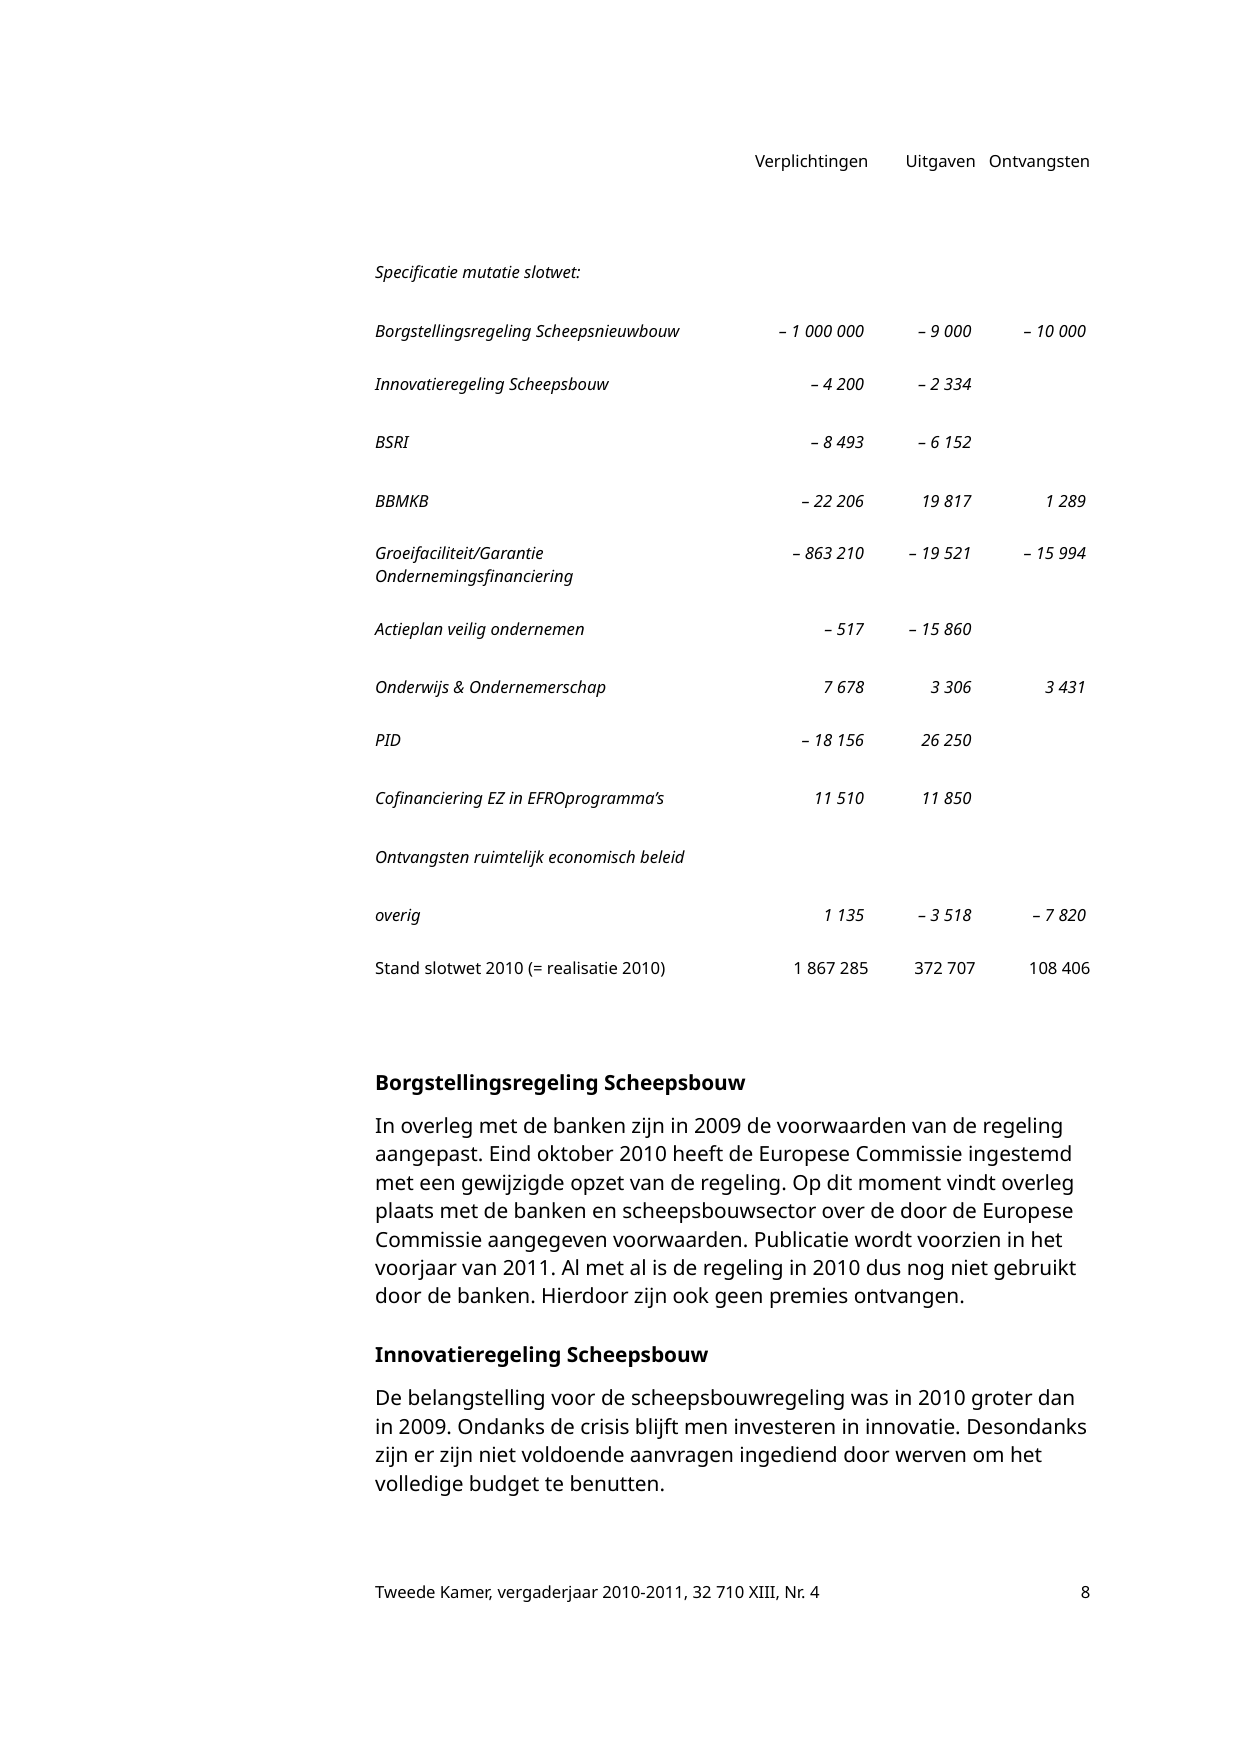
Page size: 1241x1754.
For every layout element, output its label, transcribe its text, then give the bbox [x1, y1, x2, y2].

table_cell overig [375, 904, 740, 956]
table_cell – 517 [740, 617, 868, 676]
table_cell 11 510 [740, 787, 868, 845]
table_cell Actieplan veilig ondernemen [375, 617, 740, 676]
table_cell 1 135 [740, 904, 868, 956]
table_cell [976, 729, 1090, 787]
table_cell – 2 334 [868, 372, 976, 431]
table_cell BBMKB [375, 489, 740, 542]
text De belangstelling voor de scheepsbouwregeling was in 2010 groter dan in 2009. Ondanks de crisis blijft men investeren in innovatie. Desondanks zijn er zijn niet voldoende aanvragen ingediend door werven om het volledige budget te benutten. [375, 1383, 1090, 1497]
table_cell Borgstellingsregeling Scheepsnieuwbouw [375, 320, 740, 372]
table_cell BSRI [375, 431, 740, 489]
table_cell 26 250 [868, 729, 976, 787]
table_cell – 3 518 [868, 904, 976, 956]
table_cell [868, 209, 976, 261]
table_cell 108 406 [976, 956, 1090, 1009]
table_cell [976, 845, 1090, 904]
table_cell PID [375, 729, 740, 787]
table_cell – 15 860 [868, 617, 976, 676]
table_cell [976, 372, 1090, 431]
table_cell Stand slotwet 2010 (= realisatie 2010) [375, 956, 740, 1009]
table_cell – 8 493 [740, 431, 868, 489]
table_cell [976, 431, 1090, 489]
text Borgstellingsregeling Scheepsbouw [375, 1068, 1090, 1096]
table_cell Ontvangsten ruimtelijk economisch beleid [375, 845, 740, 904]
table_header Ontvangsten [976, 150, 1090, 208]
table_cell [740, 845, 868, 904]
table_cell Innovatieregeling Scheepsbouw [375, 372, 740, 431]
table_cell [976, 209, 1090, 261]
table_cell [868, 261, 976, 319]
table_cell 19 817 [868, 489, 976, 542]
table_cell 1 289 [976, 489, 1090, 542]
table_header [375, 150, 740, 208]
table_cell – 19 521 [868, 542, 976, 617]
table_cell – 22 206 [740, 489, 868, 542]
table_cell 1 867 285 [740, 956, 868, 1009]
table_cell [976, 617, 1090, 676]
table_cell Cofinanciering EZ in EFROprogramma’s [375, 787, 740, 845]
table_cell 11 850 [868, 787, 976, 845]
text In overleg met de banken zijn in 2009 de voorwaarden van de regeling aangepast. Eind oktober 2010 heeft de Europese Commissie ingestemd met een gewijzigde opzet van de regeling. Op dit moment vindt overleg plaats met de banken en scheepsbouwsector over de door de Europese Commissie aangegeven voorwaarden. Publicatie wordt voorzien in het voorjaar van 2011. Al met al is de regeling in 2010 dus nog niet gebruikt door de banken. Hierdoor zijn ook geen premies ontvangen. [375, 1111, 1090, 1310]
text Innovatieregeling Scheepsbouw [375, 1340, 1090, 1368]
table_cell [740, 261, 868, 319]
table_cell [740, 209, 868, 261]
table_cell – 6 152 [868, 431, 976, 489]
table_cell [375, 209, 740, 261]
table_cell – 863 210 [740, 542, 868, 617]
table_cell Groeifaciliteit/Garantie Ondernemingsfinanciering [375, 542, 740, 617]
table_cell 3 431 [976, 676, 1090, 728]
table_cell [976, 261, 1090, 319]
table_cell – 10 000 [976, 320, 1090, 372]
table_cell 3 306 [868, 676, 976, 728]
table_cell – 9 000 [868, 320, 976, 372]
table_cell Specificatie mutatie slotwet: [375, 261, 740, 319]
table_cell [976, 787, 1090, 845]
table_header Uitgaven [868, 150, 976, 208]
table_cell 7 678 [740, 676, 868, 728]
table_cell – 1 000 000 [740, 320, 868, 372]
table_cell – 4 200 [740, 372, 868, 431]
table_cell Onderwijs & Ondernemerschap [375, 676, 740, 728]
table_cell 372 707 [868, 956, 976, 1009]
table_cell [868, 845, 976, 904]
table_header Verplichtingen [740, 150, 868, 208]
table_cell – 7 820 [976, 904, 1090, 956]
table_cell – 18 156 [740, 729, 868, 787]
table_cell – 15 994 [976, 542, 1090, 617]
